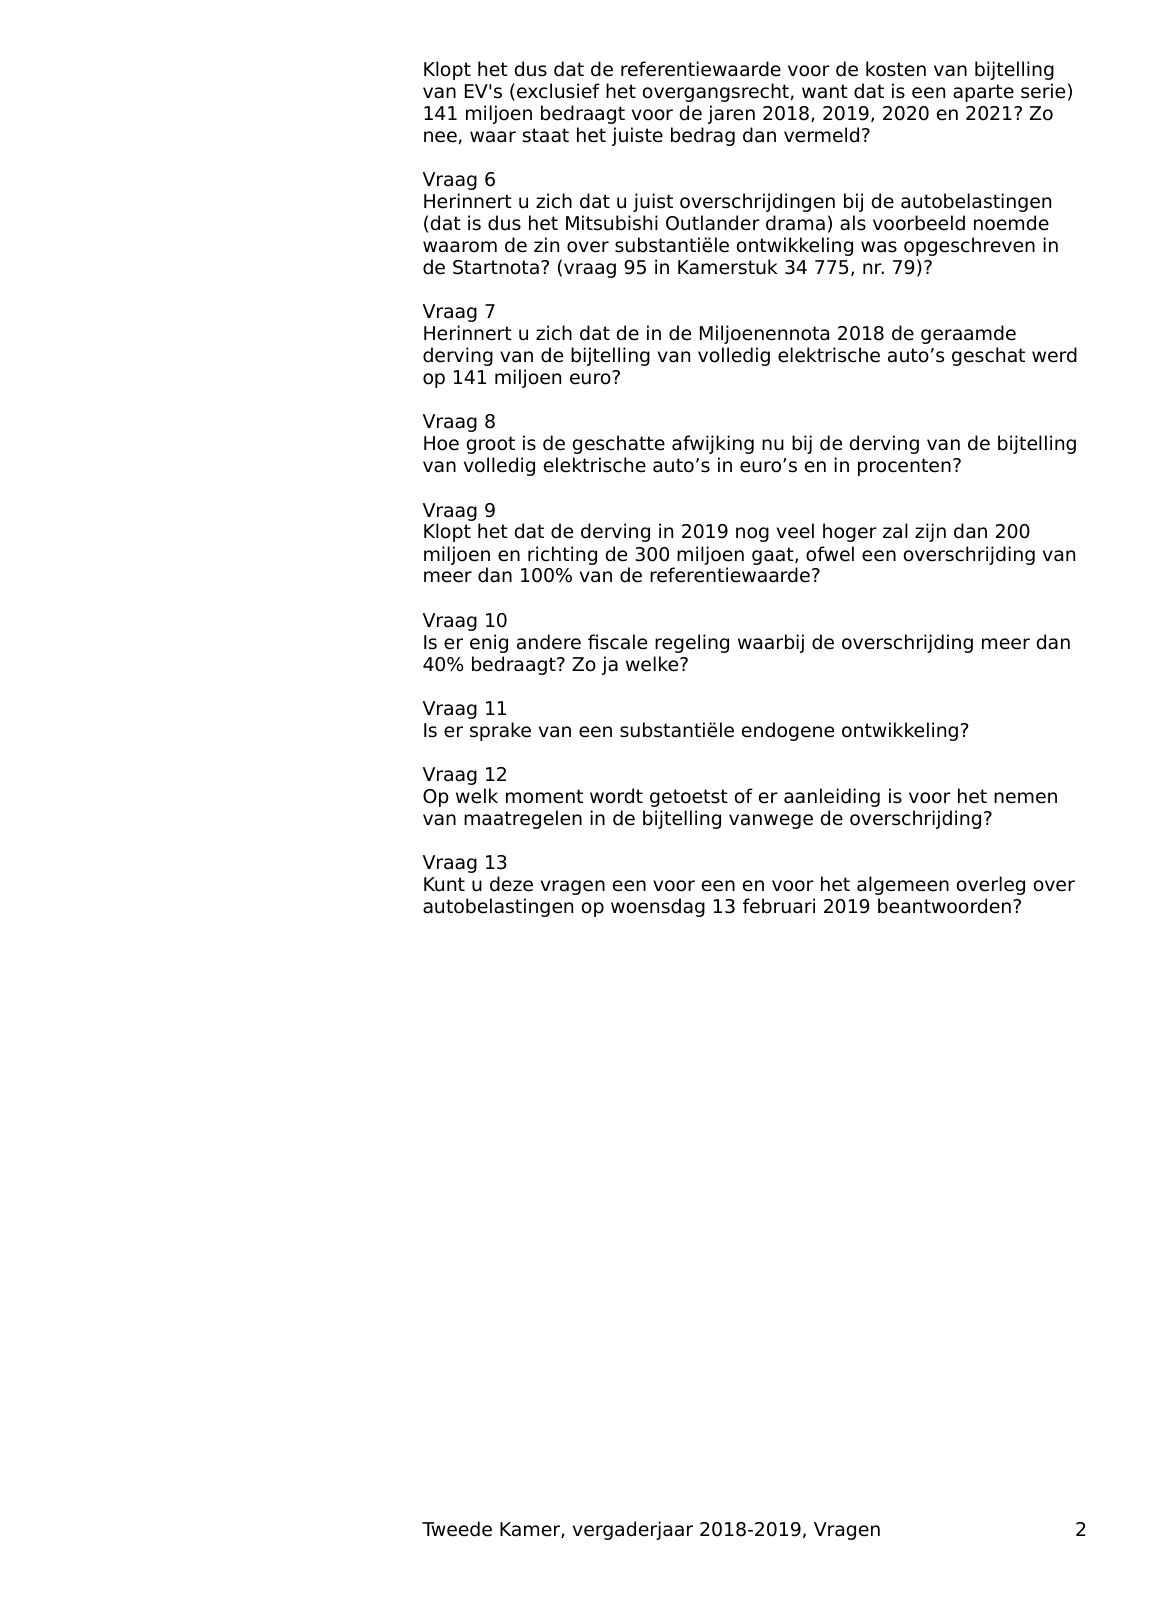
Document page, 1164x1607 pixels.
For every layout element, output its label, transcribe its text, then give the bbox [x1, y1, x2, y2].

text Vraag 13 [422, 852, 1087, 874]
text Vraag 11 [422, 698, 1087, 720]
text Kunt u deze vragen een voor een en voor het algemeen overleg over autobelastingen op woensdag 13 februari 2019 beantwoorden? [422, 874, 1087, 918]
text Klopt het dat de derving in 2019 nog veel hoger zal zijn dan 200 miljoen en richting de 300 miljoen gaat, ofwel een overschrijding van meer dan 100% van de referentiewaarde? [422, 521, 1087, 587]
text Vraag 7 [422, 301, 1087, 323]
text Is er enig andere fiscale regeling waarbij de overschrijding meer dan 40% bedraagt? Zo ja welke? [422, 632, 1087, 676]
text Herinnert u zich dat u juist overschrijdingen bij de autobelastingen (dat is dus het Mitsubishi Outlander drama) als voorbeeld noemde waarom de zin over substantiële ontwikkeling was opgeschreven in de Startnota? (vraag 95 in Kamerstuk 34 775, nr. 79)? [422, 191, 1087, 279]
text Vraag 9 [422, 499, 1087, 521]
text Vraag 10 [422, 609, 1087, 632]
text Vraag 8 [422, 411, 1087, 433]
text Klopt het dus dat de referentiewaarde voor de kosten van bijtelling van EV's (exclusief het overgangsrecht, want dat is een aparte serie) 141 miljoen bedraagt voor de jaren 2018, 2019, 2020 en 2021? Zo nee, waar staat het juiste bedrag dan vermeld? [422, 59, 1087, 147]
text Is er sprake van een substantiële endogene ontwikkeling? [422, 720, 1087, 742]
text Vraag 6 [422, 169, 1087, 191]
text Herinnert u zich dat de in de Miljoenennota 2018 de geraamde derving van de bijtelling van volledig elektrische auto’s geschat werd op 141 miljoen euro? [422, 323, 1087, 389]
text Vraag 12 [422, 764, 1087, 786]
text Op welk moment wordt getoetst of er aanleiding is voor het nemen van maatregelen in de bijtelling vanwege de overschrijding? [422, 786, 1087, 830]
text Hoe groot is de geschatte afwijking nu bij de derving van de bijtelling van volledig elektrische auto’s in euro’s en in procenten? [422, 433, 1087, 477]
